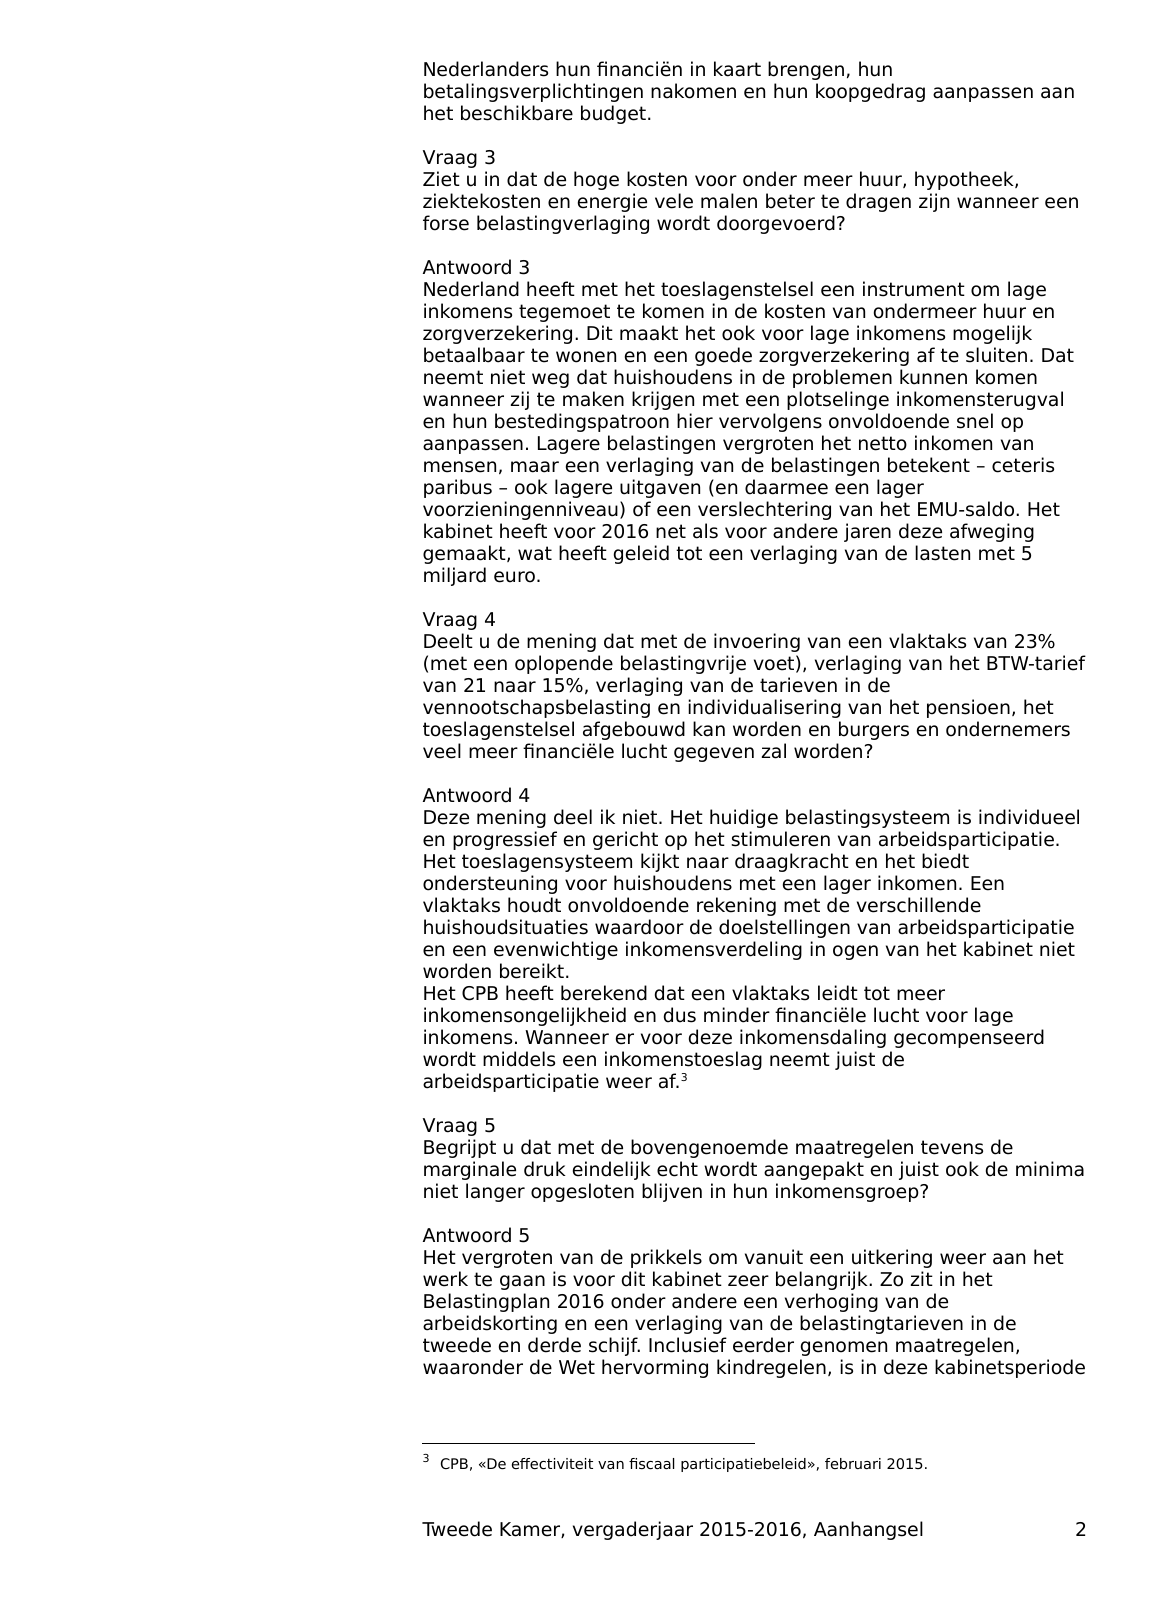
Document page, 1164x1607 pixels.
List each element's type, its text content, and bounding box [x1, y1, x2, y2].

text Het vergroten van de prikkels om vanuit een uitkering weer aan het werk te gaan is voor dit kabinet zeer belangrijk. Zo zit in het Belastingplan 2016 onder andere een verhoging van de arbeidskorting en een verlaging van de belastingtarieven in de tweede en derde schijf. Inclusief eerder genomen maatregelen, waaronder de Wet hervorming kindregelen, is in deze kabinetsperiode [422, 1247, 1087, 1379]
text CPB, «De effectiviteit van fiscaal participatiebeleid», februari 2015. [422, 1452, 1087, 1474]
text Antwoord 3 [422, 257, 1087, 279]
text Deze mening deel ik niet. Het huidige belastingsysteem is individueel en progressief en gericht op het stimuleren van arbeidsparticipatie. Het toeslagensysteem kijkt naar draagkracht en het biedt ondersteuning voor huishoudens met een lager inkomen. Een vlaktaks houdt onvoldoende rekening met de verschillende huishoudsituaties waardoor de doelstellingen van arbeidsparticipatie en een evenwichtige inkomensverdeling in ogen van het kabinet niet worden bereikt. [422, 807, 1087, 983]
text Antwoord 4 [422, 785, 1087, 807]
text Antwoord 5 [422, 1225, 1087, 1247]
text Vraag 5 [422, 1115, 1087, 1137]
text Vraag 3 [422, 147, 1087, 169]
text Nederland heeft met het toeslagenstelsel een instrument om lage inkomens tegemoet te komen in de kosten van ondermeer huur en zorgverzekering. Dit maakt het ook voor lage inkomens mogelijk betaalbaar te wonen en een goede zorgverzekering af te sluiten. Dat neemt niet weg dat huishoudens in de problemen kunnen komen wanneer zij te maken krijgen met een plotselinge inkomensterugval en hun bestedingspatroon hier vervolgens onvoldoende snel op aanpassen. Lagere belastingen vergroten het netto inkomen van mensen, maar een verlaging van de belastingen betekent – ceteris paribus – ook lagere uitgaven (en daarmee een lager voorzieningenniveau) of een verslechtering van het EMU-saldo. Het kabinet heeft voor 2016 net als voor andere jaren deze afweging gemaakt, wat heeft geleid tot een verlaging van de lasten met 5 miljard euro. [422, 279, 1087, 587]
text Begrijpt u dat met de bovengenoemde maatregelen tevens de marginale druk eindelijk echt wordt aangepakt en juist ook de minima niet langer opgesloten blijven in hun inkomensgroep? [422, 1137, 1087, 1203]
text Deelt u de mening dat met de invoering van een vlaktaks van 23% (met een oplopende belastingvrije voet), verlaging van het BTW-tarief van 21 naar 15%, verlaging van de tarieven in de vennootschapsbelasting en individualisering van het pensioen, het toeslagenstelsel afgebouwd kan worden en burgers en ondernemers veel meer financiële lucht gegeven zal worden? [422, 631, 1087, 763]
text Vraag 4 [422, 609, 1087, 631]
text Het CPB heeft berekend dat een vlaktaks leidt tot meer inkomensongelijkheid en dus minder financiële lucht voor lage inkomens. Wanneer er voor deze inkomensdaling gecompenseerd wordt middels een inkomenstoeslag neemt juist de arbeidsparticipatie weer af. [422, 983, 1087, 1093]
text Ziet u in dat de hoge kosten voor onder meer huur, hypotheek, ziektekosten en energie vele malen beter te dragen zijn wanneer een forse belastingverlaging wordt doorgevoerd? [422, 169, 1087, 235]
text Nederlanders hun financiën in kaart brengen, hun betalingsverplichtingen nakomen en hun koopgedrag aanpassen aan het beschikbare budget. [422, 59, 1087, 125]
